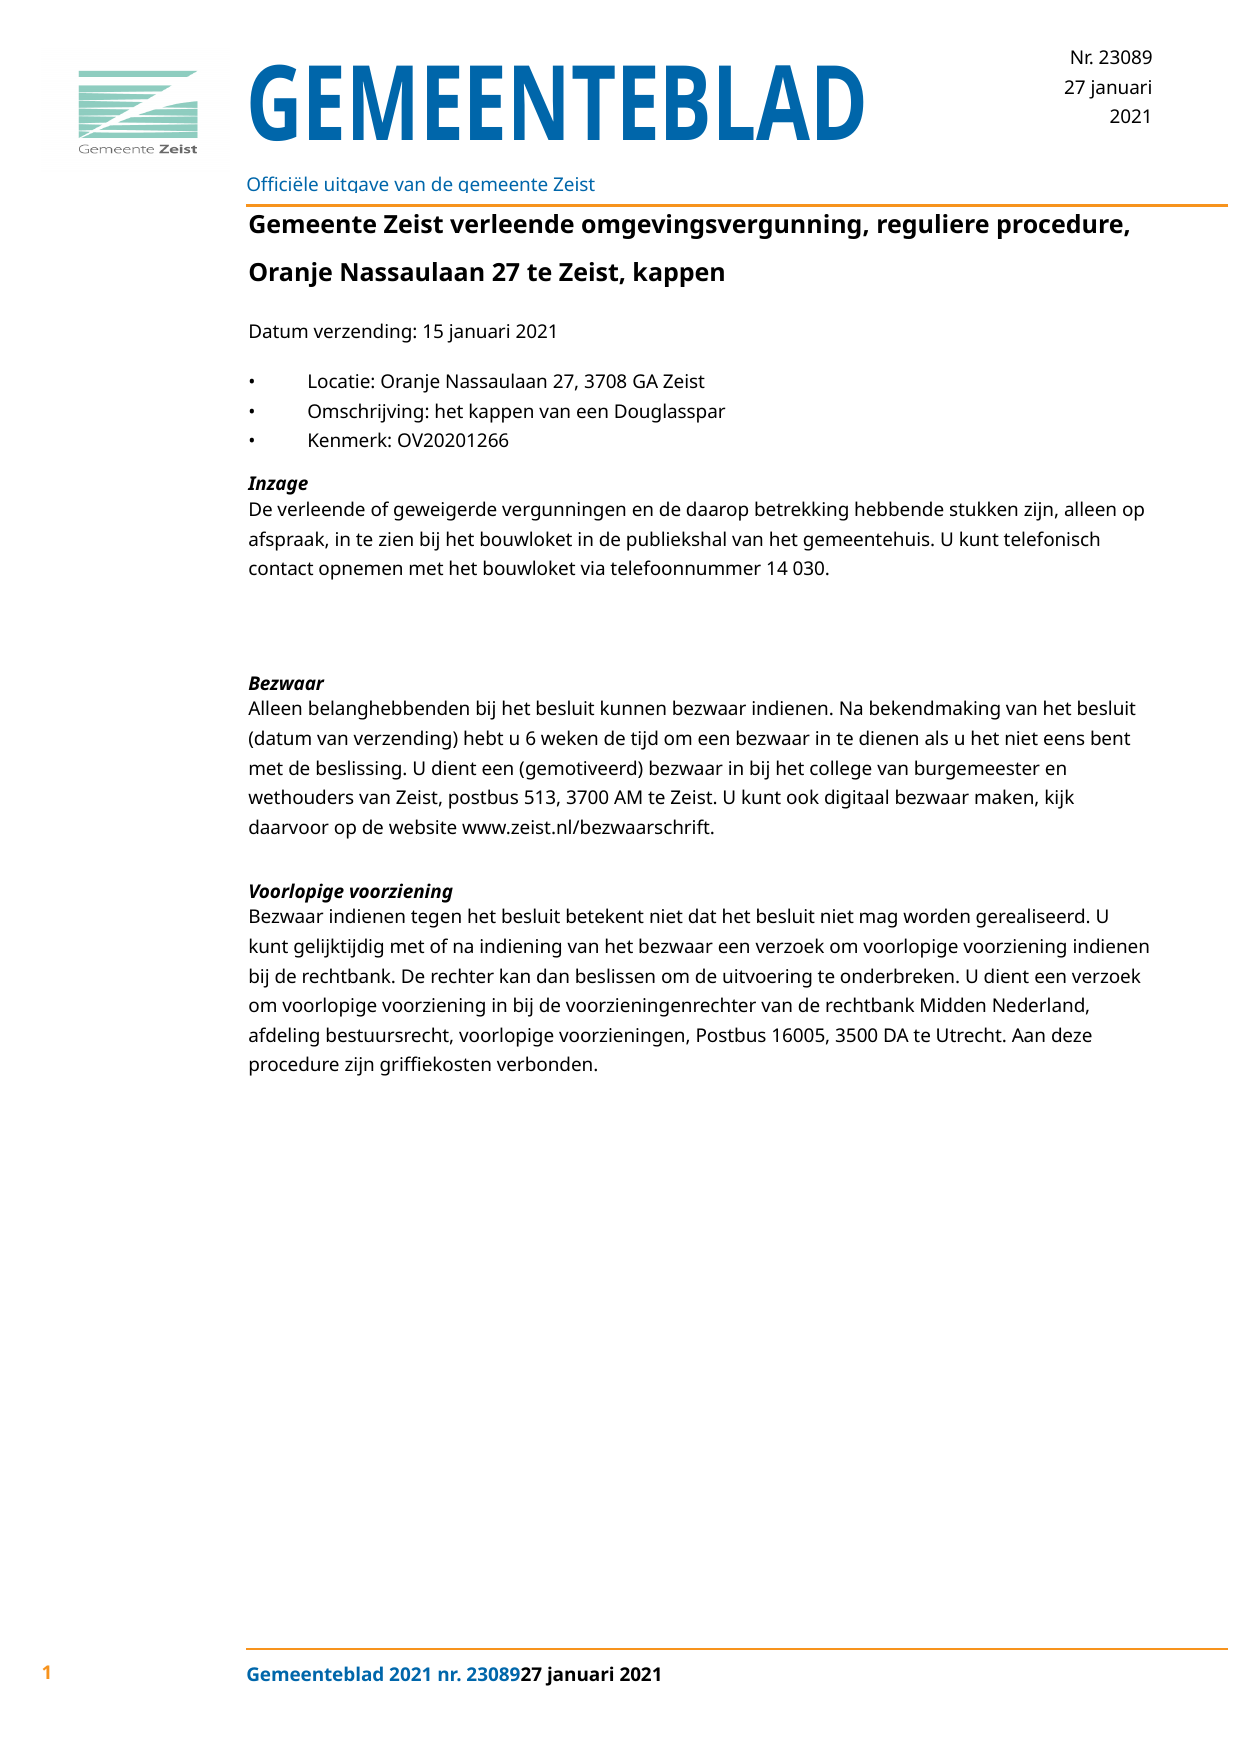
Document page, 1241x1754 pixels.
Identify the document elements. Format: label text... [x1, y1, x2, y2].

list Kenmerk: OV20201266 [248, 427, 1152, 453]
text Inzage [248, 471, 1152, 496]
text Bezwaar indienen tegen het besluit betekent niet dat het besluit niet mag worden gerealiseerd. U kunt gelijktijdig met of na indiening van het bezwaar een verzoek om voorlopige voorziening indienen bij de rechtbank. De rechter kan dan beslissen om de uitvoering te onderbreken. U dient een verzoek om voorlopige voorziening in bij de voorzieningenrechter van de rechtbank Midden Nederland, afdeling bestuursrecht, voorlopige voorzieningen, Postbus 16005, 3500 DA te Utrecht. Aan deze procedure zijn griffiekosten verbonden. [248, 904, 1152, 1077]
text Bezwaar [248, 670, 1152, 696]
picture [41, 47, 231, 172]
text Voorlopige voorziening [248, 878, 1152, 904]
text Alleen belanghebbenden bij het besluit kunnen bezwaar indienen. Na bekendmaking van het besluit (datum van verzending) hebt u 6 weken de tijd om een bezwaar in te dienen als u het niet eens bent met de beslissing. U dient een (gemotiveerd) bezwaar in bij het college van burgemeester en wethouders van Zeist, postbus 513, 3700 AM te Zeist. U kunt ook digitaal bezwaar maken, kijk daarvoor op de website www.zeist.nl/bezwaarschrift. [248, 696, 1152, 840]
list Omschrijving: het kappen van een Douglasspar [248, 398, 1152, 424]
list Locatie: Oranje Nassaulaan 27, 3708 GA Zeist [248, 368, 1152, 394]
text Gemeente Zeist verleende omgevingsvergunning, reguliere procedure, Oranje Nassaulaan 27 te Zeist, kappen [248, 207, 1152, 288]
text Datum verzending: 15 januari 2021 [248, 318, 1152, 344]
text De verleende of geweigerde vergunningen en de daarop betrekking hebbende stukken zijn, alleen op afspraak, in te zien bij het bouwloket in de publiekshal van het gemeentehuis. U kunt telefonisch contact opnemen met het bouwloket via telefoonnummer 14 030. [248, 496, 1152, 581]
